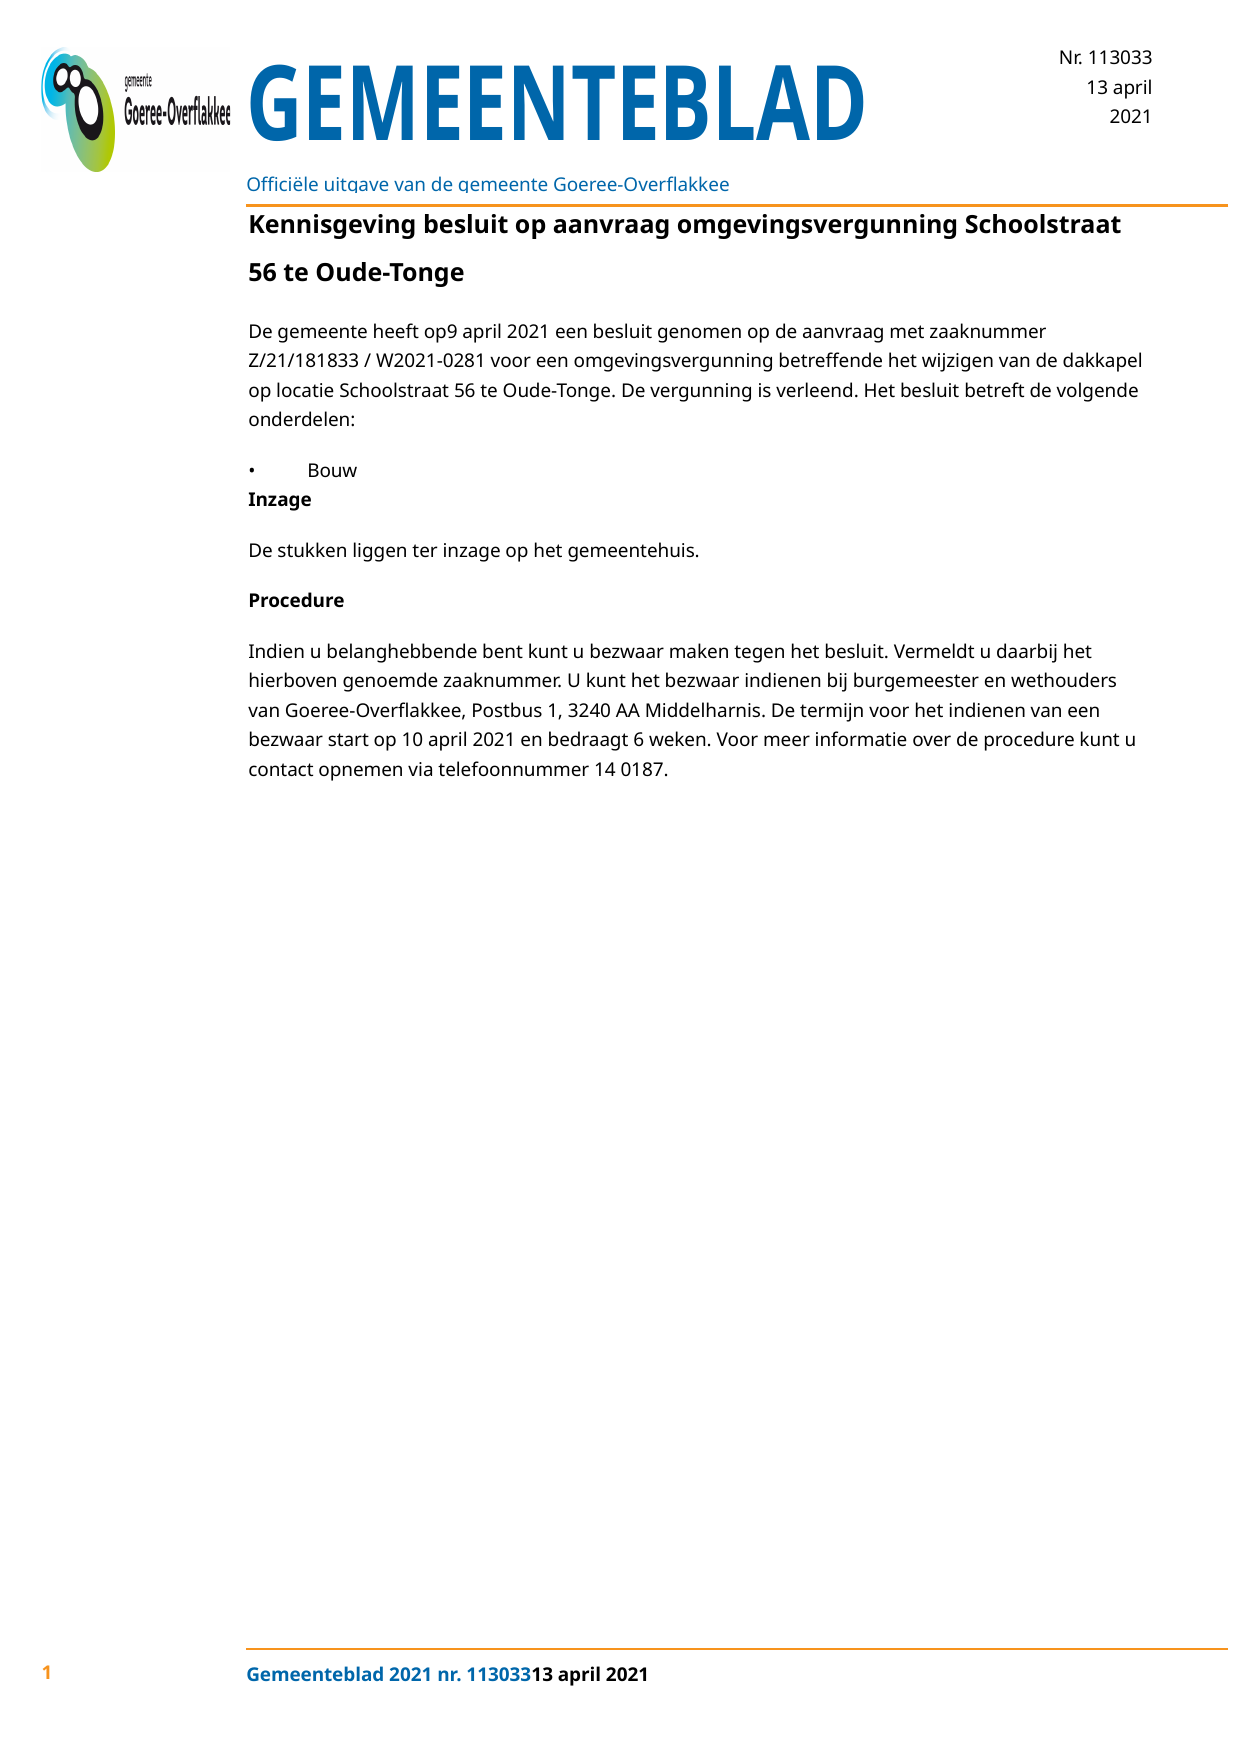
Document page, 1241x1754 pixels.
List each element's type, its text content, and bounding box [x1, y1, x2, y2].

text Inzage [248, 487, 1152, 512]
text Indien u belanghebbende bent kunt u bezwaar maken tegen het besluit. Vermeldt u daarbij het hierboven genoemde zaaknummer. U kunt het bezwaar indienen bij burgemeester en wethouders van Goeree-Overflakkee, Postbus 1, 3240 AA Middelharnis. De termijn voor het indienen van een bezwaar start op 10 april 2021 en bedraagt 6 weken. Voor meer informatie over de procedure kunt u contact opnemen via telefoonnummer 14 0187. [248, 638, 1152, 782]
text Procedure [248, 587, 1152, 613]
picture [41, 47, 231, 172]
text De gemeente heeft op9 april 2021 een besluit genomen op de aanvraag met zaaknummer Z/21/181833 / W2021-0281 voor een omgevingsvergunning betreffende het wijzigen van de dakkapel op locatie Schoolstraat 56 te Oude-Tonge. De vergunning is verleend. Het besluit betreft de volgende onderdelen: [248, 318, 1152, 432]
list Bouw [248, 457, 1152, 483]
text De stukken liggen ter inzage op het gemeentehuis. [248, 537, 1152, 563]
text Kennisgeving besluit op aanvraag omgevingsvergunning Schoolstraat 56 te Oude-Tonge [248, 207, 1152, 288]
